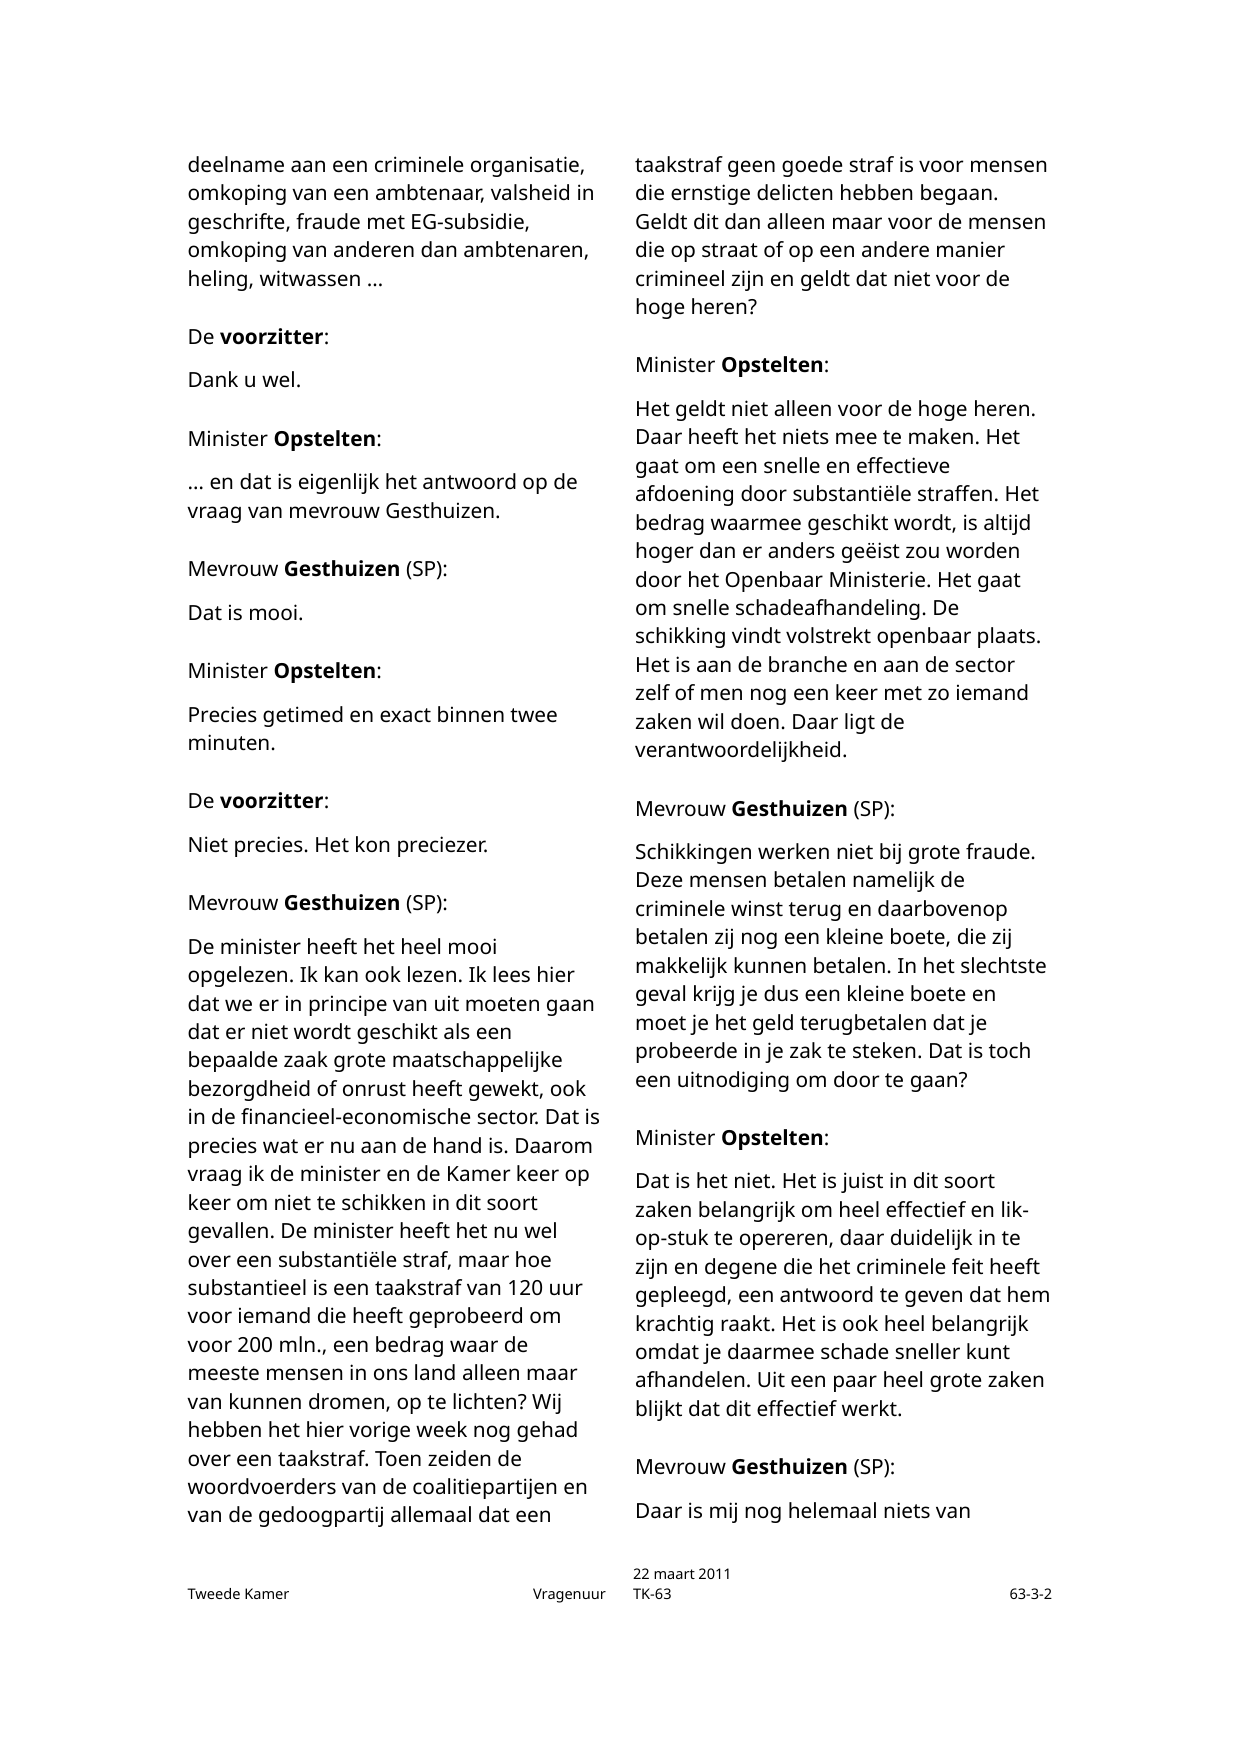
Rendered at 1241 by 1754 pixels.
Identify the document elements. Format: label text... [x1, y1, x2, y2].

text Daar is mij nog helemaal niets van [635, 1496, 1053, 1524]
text Minister Opstelten: [635, 351, 1053, 379]
text De voorzitter: [187, 787, 605, 815]
text Schikkingen werken niet bij grote fraude. Deze mensen betalen namelijk de criminele winst terug en daarbovenop betalen zij nog een kleine boete, die zij makkelijk kunnen betalen. In het slechtste geval krijg je dus een kleine boete en moet je het geld terugbetalen dat je probeerde in je zak te steken. Dat is toch een uitnodiging om door te gaan? [635, 837, 1053, 1093]
text Dank u wel. [187, 366, 605, 394]
text Het geldt niet alleen voor de hoge heren. Daar heeft het niets mee te maken. Het gaat om een snelle en effectieve afdoening door substantiële straffen. Het bedrag waarmee geschikt wordt, is altijd hoger dan er anders geëist zou worden door het Openbaar Ministerie. Het gaat om snelle schadeafhandeling. De schikking vindt volstrekt openbaar plaats. Het is aan de branche en aan de sector zelf of men nog een keer met zo iemand zaken wil doen. Daar ligt de verantwoordelijkheid. [635, 394, 1053, 764]
text Mevrouw Gesthuizen (SP): [187, 888, 605, 917]
text Dat is het niet. Het is juist in dit soort zaken belangrijk om heel effectief en lik-op-stuk te opereren, daar duidelijk in te zijn en degene die het criminele feit heeft gepleegd, een antwoord te geven dat hem krachtig raakt. Het is ook heel belangrijk omdat je daarmee schade sneller kunt afhandelen. Uit een paar heel grote zaken blijkt dat dit effectief werkt. [635, 1167, 1053, 1422]
text Minister Opstelten: [635, 1123, 1053, 1152]
text Dat is mooi. [187, 598, 605, 626]
text deelname aan een criminele organisatie, omkoping van een ambtenaar, valsheid in geschrifte, fraude met EG-subsidie, omkoping van anderen dan ambtenaren, heling, witwassen … [187, 150, 605, 292]
text … en dat is eigenlijk het antwoord op de vraag van mevrouw Gesthuizen. [187, 467, 605, 524]
text taakstraf geen goede straf is voor mensen die ernstige delicten hebben begaan. Geldt dit dan alleen maar voor de mensen die op straat of op een andere manier crimineel zijn en geldt dat niet voor de hoge heren? [635, 150, 1053, 321]
text De minister heeft het heel mooi opgelezen. Ik kan ook lezen. Ik lees hier dat we er in principe van uit moeten gaan dat er niet wordt geschikt als een bepaalde zaak grote maatschappelijke bezorgdheid of onrust heeft gewekt, ook in de financieel-economische sector. Dat is precies wat er nu aan de hand is. Daarom vraag ik de minister en de Kamer keer op keer om niet te schikken in dit soort gevallen. De minister heeft het nu wel over een substantiële straf, maar hoe substantieel is een taakstraf van 120 uur voor iemand die heeft geprobeerd om voor 200 mln., een bedrag waar de meeste mensen in ons land alleen maar van kunnen dromen, op te lichten? Wij hebben het hier vorige week nog gehad over een taakstraf. Toen zeiden de woordvoerders van de coalitiepartijen en van de gedoogpartij allemaal dat een [187, 932, 605, 1529]
text Precies getimed en exact binnen twee minuten. [187, 700, 605, 757]
text Mevrouw Gesthuizen (SP): [187, 554, 605, 583]
text Niet precies. Het kon preciezer. [187, 830, 605, 858]
text Mevrouw Gesthuizen (SP): [635, 794, 1053, 822]
text Minister Opstelten: [187, 656, 605, 685]
text Mevrouw Gesthuizen (SP): [635, 1452, 1053, 1481]
text De voorzitter: [187, 322, 605, 351]
text Minister Opstelten: [187, 424, 605, 452]
